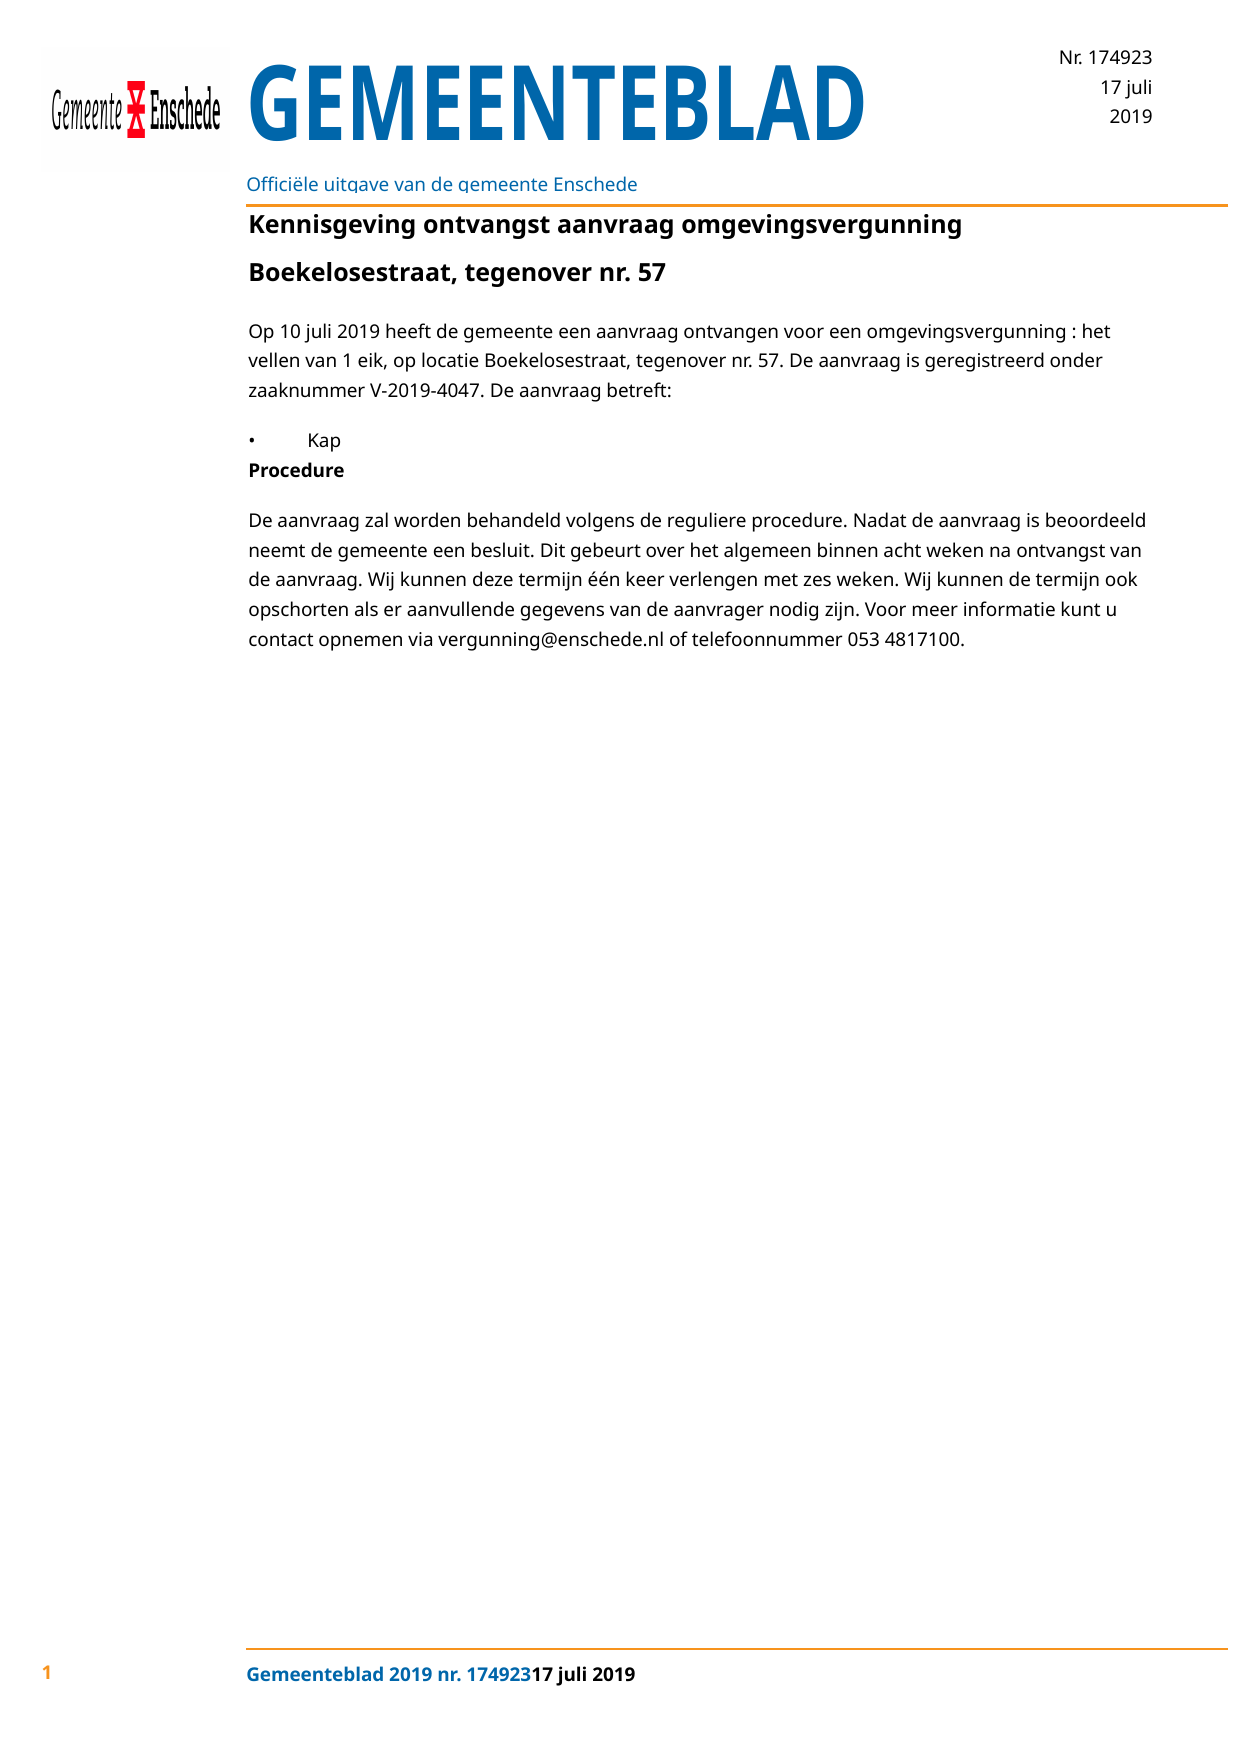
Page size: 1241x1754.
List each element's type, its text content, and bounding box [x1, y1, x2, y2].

list Kap [248, 427, 1152, 453]
text Kennisgeving ontvangst aanvraag omgevingsvergunning Boekelosestraat, tegenover nr. 57 [248, 207, 1152, 288]
text Procedure [248, 457, 1152, 483]
picture [41, 47, 231, 172]
text De aanvraag zal worden behandeld volgens de reguliere procedure. Nadat de aanvraag is beoordeeld neemt de gemeente een besluit. Dit gebeurt over het algemeen binnen acht weken na ontvangst van de aanvraag. Wij kunnen deze termijn één keer verlengen met zes weken. Wij kunnen de termijn ook opschorten als er aanvullende gegevens van de aanvrager nodig zijn. Voor meer informatie kunt u contact opnemen via vergunning@enschede.nl of telefoonnummer 053 4817100. [248, 507, 1152, 652]
text Op 10 juli 2019 heeft de gemeente een aanvraag ontvangen voor een omgevingsvergunning : het vellen van 1 eik, op locatie Boekelosestraat, tegenover nr. 57. De aanvraag is geregistreerd onder zaaknummer V-2019-4047. De aanvraag betreft: [248, 318, 1152, 403]
